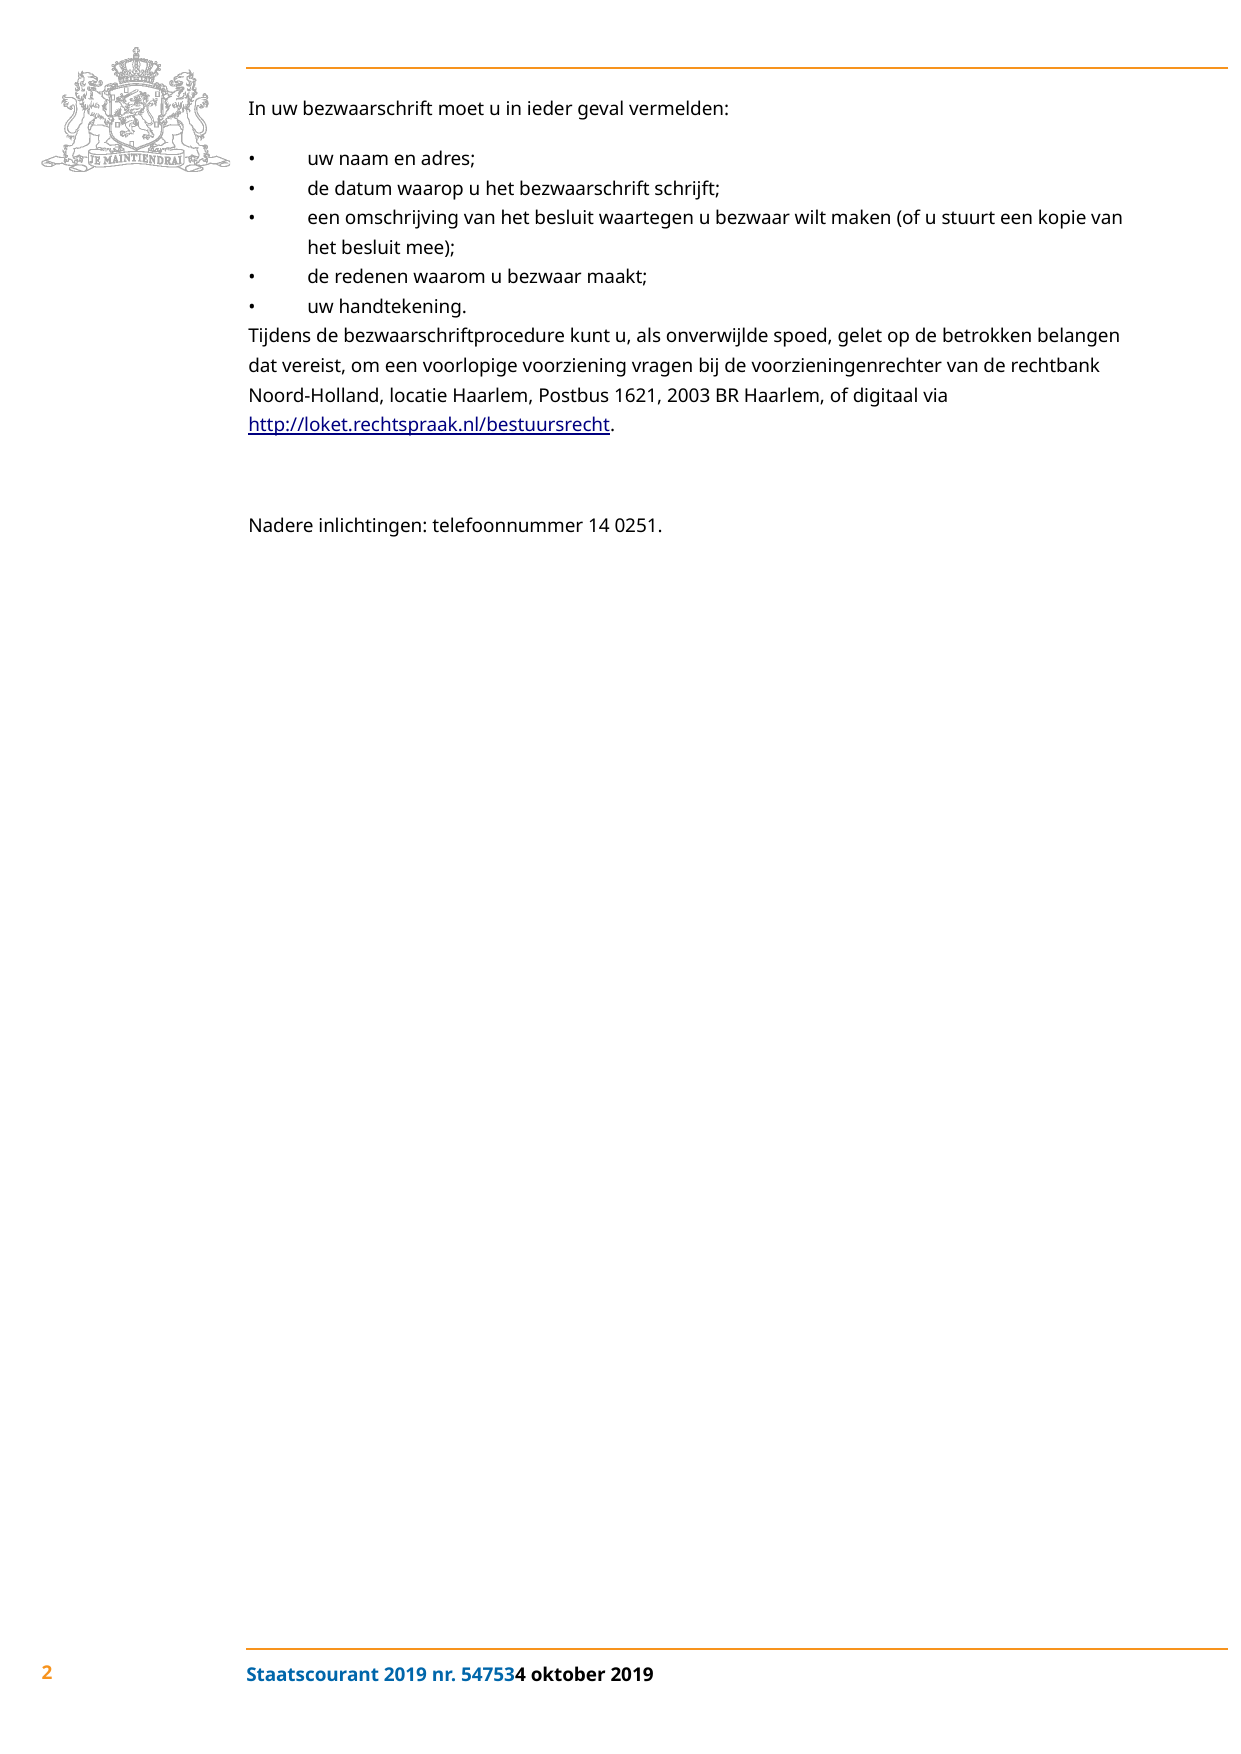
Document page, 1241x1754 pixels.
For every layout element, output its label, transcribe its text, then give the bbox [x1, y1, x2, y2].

list uw naam en adres; [248, 145, 1152, 171]
text Nadere inlichtingen: telefoonnummer 14 0251. [248, 512, 1152, 538]
list de datum waarop u het bezwaarschrift schrijft; [248, 175, 1152, 201]
text Tijdens de bezwaarschriftprocedure kunt u, als onverwijlde spoed, gelet op de betrokken belangen dat vereist, om een voorlopige voorziening vragen bij de voorzieningenrechter van de rechtbank Noord-Holland, locatie Haarlem, Postbus 1621, 2003 BR Haarlem, of digitaal via http://loket.rechtspraak.nl/bestuursrecht. [248, 323, 1152, 437]
picture [41, 47, 231, 172]
text In uw bezwaarschrift moet u in ieder geval vermelden: [248, 95, 1152, 121]
list uw handtekening. [248, 293, 1152, 319]
list een omschrijving van het besluit waartegen u bezwaar wilt maken (of u stuurt een kopie van het besluit mee); [248, 204, 1152, 260]
list de redenen waarom u bezwaar maakt; [248, 263, 1152, 289]
